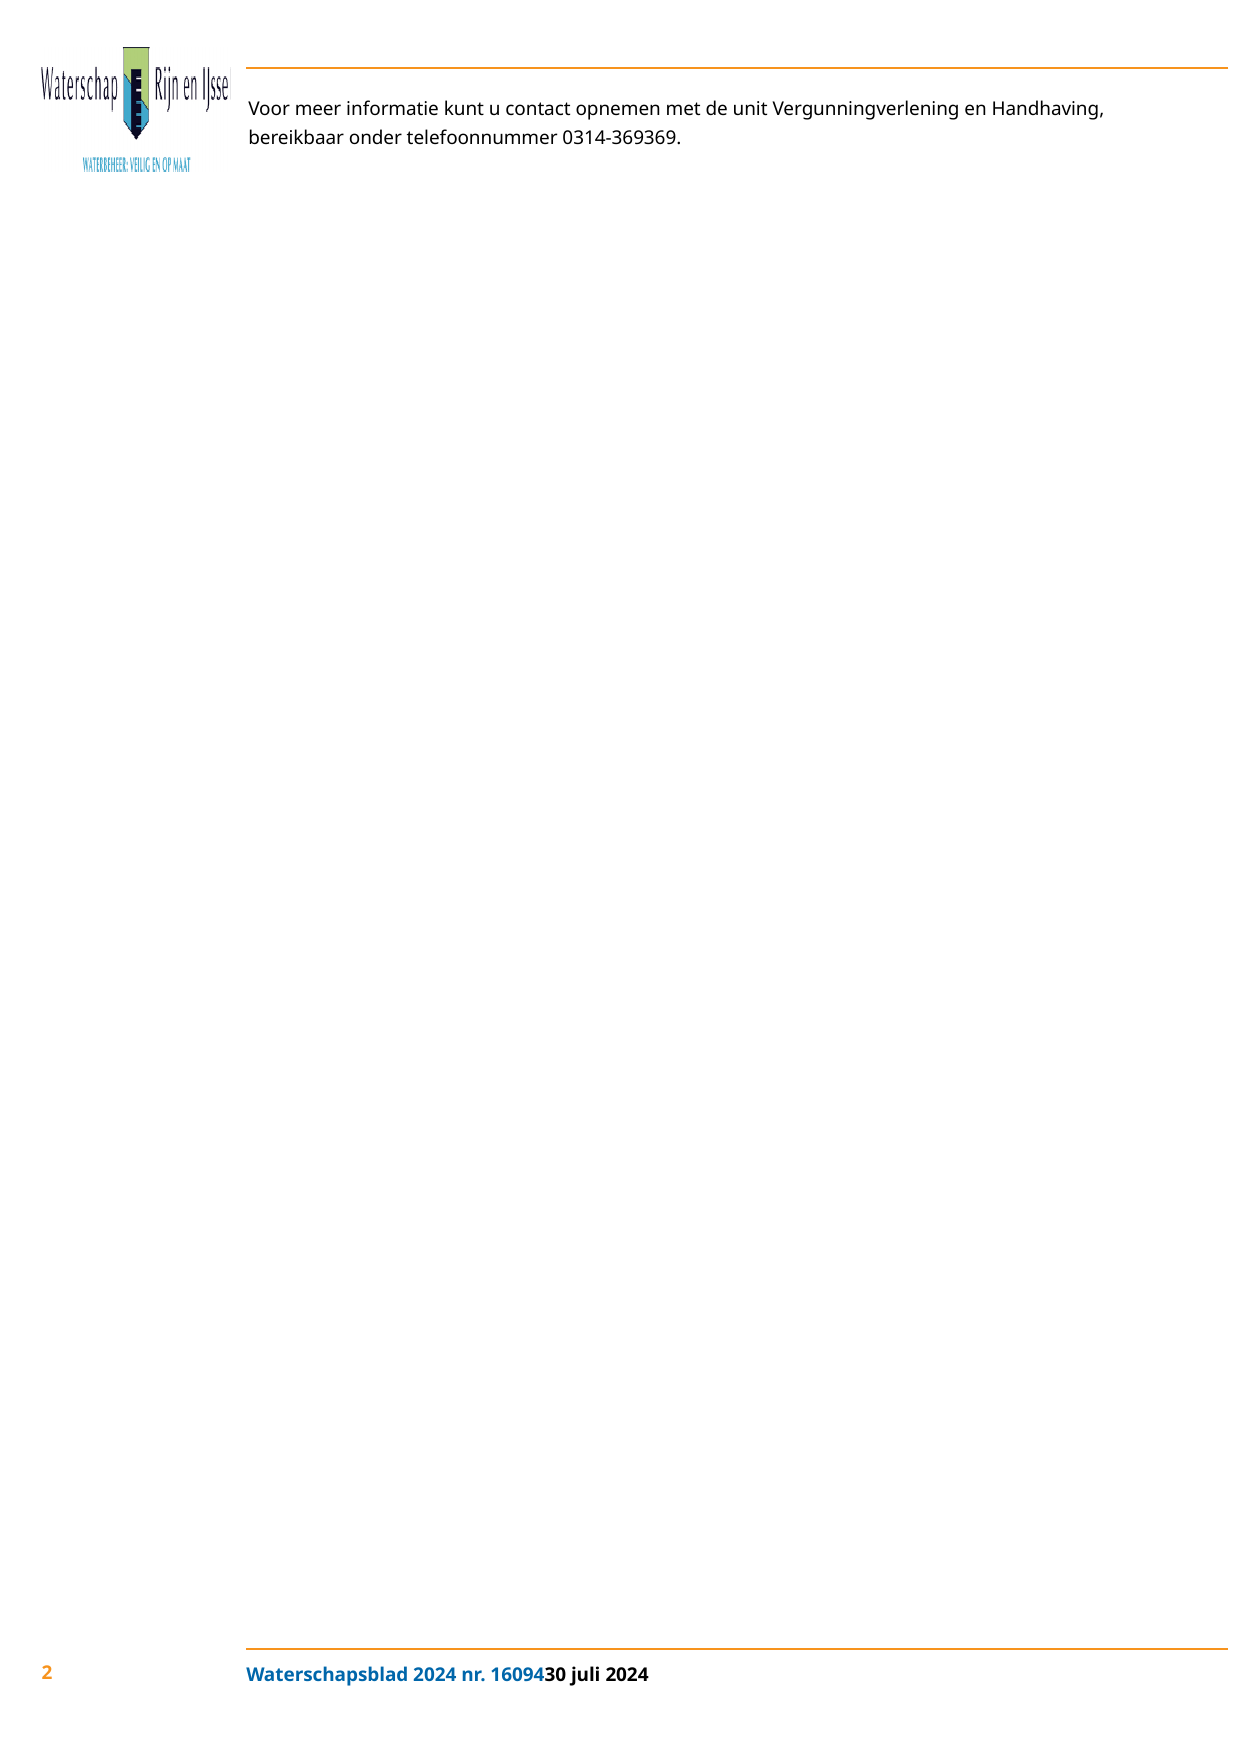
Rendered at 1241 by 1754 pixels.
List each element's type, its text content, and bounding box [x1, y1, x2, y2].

text Voor meer informatie kunt u contact opnemen met de unit Vergunningverlening en Handhaving, bereikbaar onder telefoonnummer 0314-369369. [248, 95, 1152, 150]
picture [41, 47, 231, 172]
